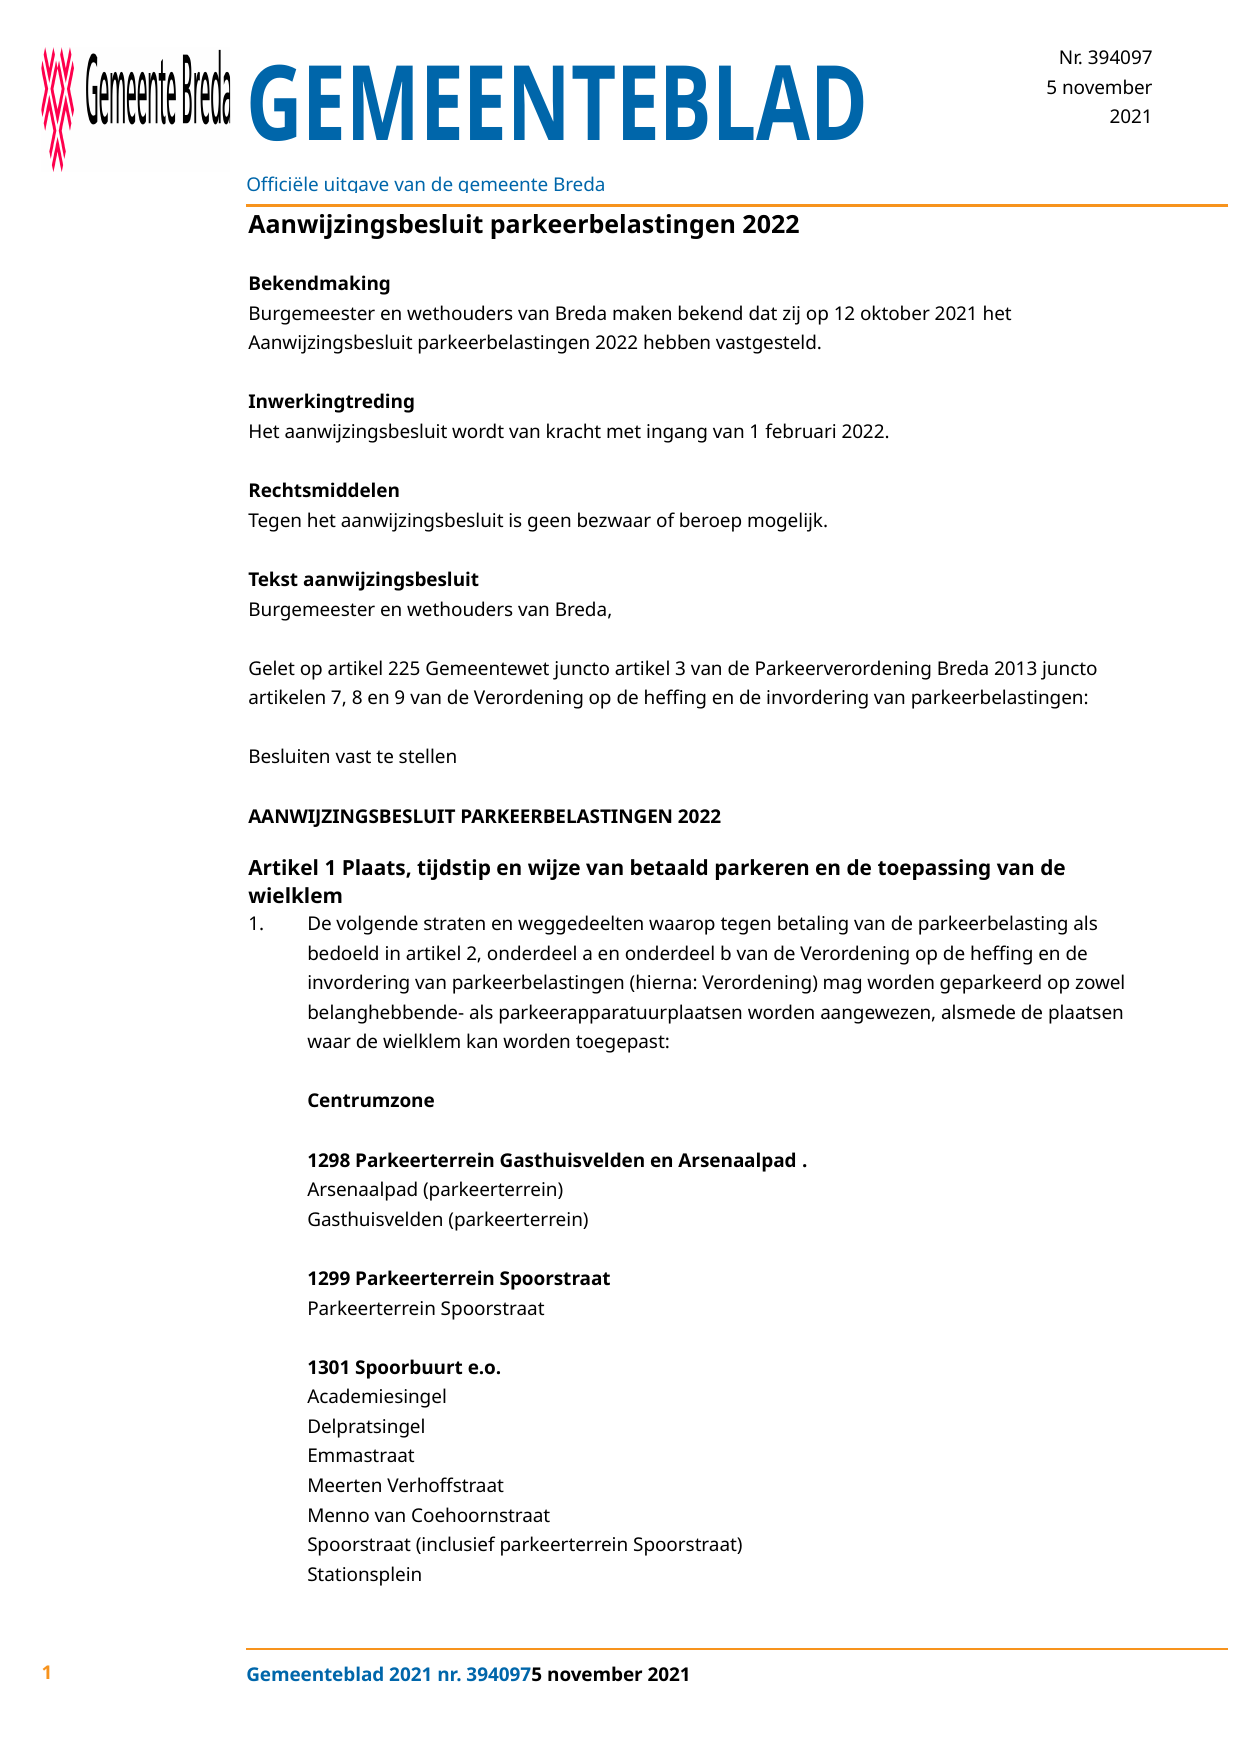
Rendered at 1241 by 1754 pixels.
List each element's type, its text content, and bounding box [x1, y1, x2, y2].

picture [41, 47, 231, 172]
list Menno van Coehoornstraat [248, 1502, 1152, 1527]
list Parkeerterrein Spoorstraat [248, 1295, 1152, 1320]
text AANWIJZINGSBESLUIT PARKEERBELASTINGEN 2022 [248, 803, 1152, 828]
text Het aanwijzingsbesluit wordt van kracht met ingang van 1 februari 2022. [248, 418, 1152, 444]
text Artikel 1 Plaats, tijdstip en wijze van betaald parkeren en de toepassing van de wielklem [248, 853, 1152, 910]
text Tegen het aanwijzingsbesluit is geen bezwaar of beroep mogelijk. [248, 507, 1152, 533]
list 1301 Spoorbuurt e.o. [248, 1354, 1152, 1379]
text Aanwijzingsbesluit parkeerbelastingen 2022 [248, 207, 1152, 241]
list Emmastraat [248, 1443, 1152, 1468]
text Gelet op artikel 225 Gemeentewet juncto artikel 3 van de Parkeerverordening Breda 2013 juncto artikelen 7, 8 en 9 van de Verordening op de heffing en de invordering van parkeerbelastingen: [248, 655, 1152, 710]
list Stationsplein [248, 1561, 1152, 1587]
list Centrumzone [248, 1088, 1152, 1113]
list Delpratsingel [248, 1413, 1152, 1439]
list Meerten Verhoffstraat [248, 1472, 1152, 1498]
text Bekendmaking [248, 270, 1152, 296]
text Tekst aanwijzingsbesluit [248, 566, 1152, 592]
list Arsenaalpad (parkeerterrein) [248, 1176, 1152, 1202]
text Burgemeester en wethouders van Breda, [248, 596, 1152, 621]
list De volgende straten en weggedeelten waarop tegen betaling van de parkeerbelasting als bedoeld in artikel 2, onderdeel a en onderdeel b van de Verordening op de heffing en de invordering van parkeerbelastingen (hierna: Verordening) mag worden geparkeerd op zowel belanghebbende- als parkeerapparatuurplaatsen worden aangewezen, alsmede de plaatsen waar de wielklem kan worden toegepast: [248, 910, 1152, 1054]
text Burgemeester en wethouders van Breda maken bekend dat zij op 12 oktober 2021 het Aanwijzingsbesluit parkeerbelastingen 2022 hebben vastgesteld. [248, 300, 1152, 355]
list 1298 Parkeerterrein Gasthuisvelden en Arsenaalpad . [248, 1147, 1152, 1172]
text Rechtsmiddelen [248, 477, 1152, 503]
list 1299 Parkeerterrein Spoorstraat [248, 1265, 1152, 1291]
text Besluiten vast te stellen [248, 744, 1152, 769]
list Gasthuisvelden (parkeerterrein) [248, 1206, 1152, 1232]
text Inwerkingtreding [248, 389, 1152, 414]
list Spoorstraat (inclusief parkeerterrein Spoorstraat) [248, 1531, 1152, 1557]
list Academiesingel [248, 1383, 1152, 1409]
